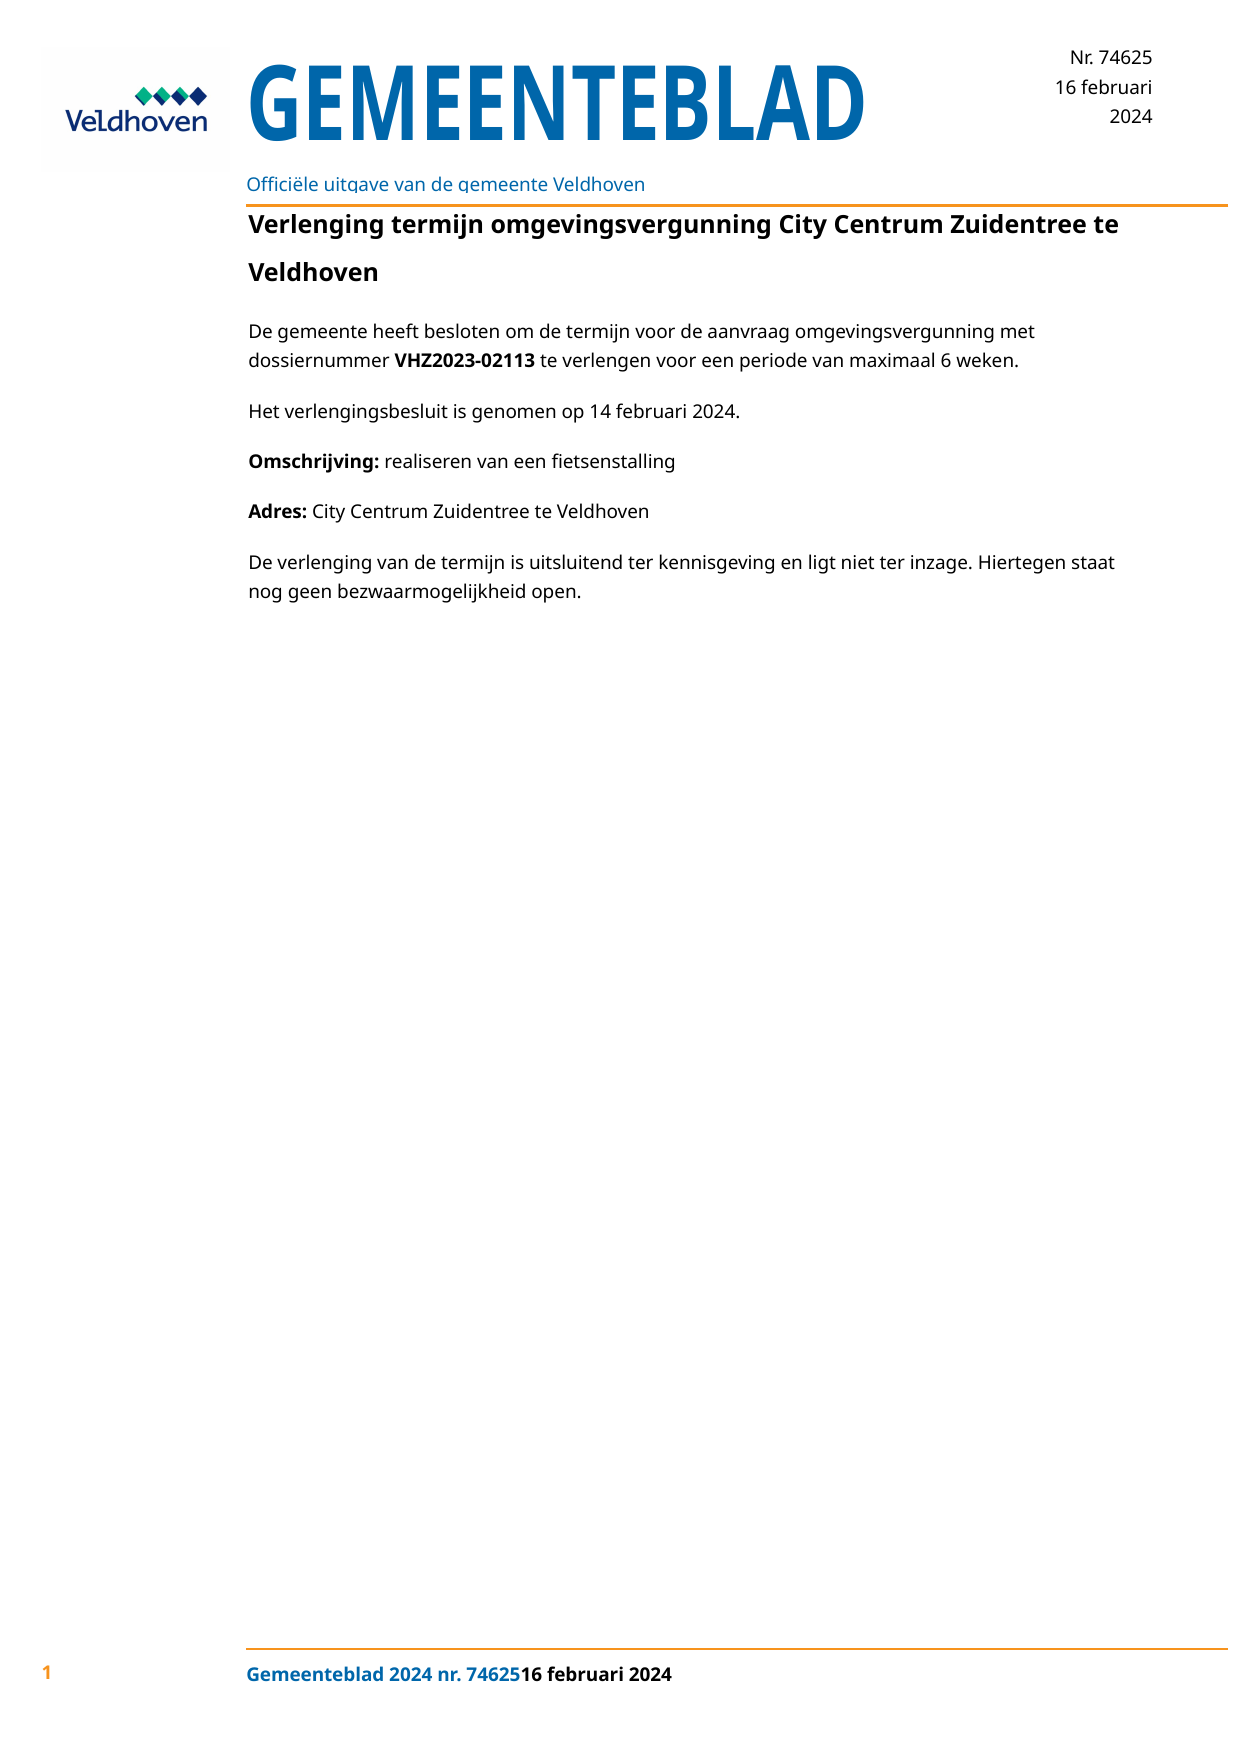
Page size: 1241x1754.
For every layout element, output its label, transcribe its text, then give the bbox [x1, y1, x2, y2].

text Verlenging termijn omgevingsvergunning City Centrum Zuidentree te Veldhoven [248, 207, 1152, 288]
text Het verlengingsbesluit is genomen op 14 februari 2024. [248, 398, 1152, 424]
text Adres: City Centrum Zuidentree te Veldhoven [248, 499, 1152, 524]
text Omschrijving: realiseren van een fietsenstalling [248, 448, 1152, 474]
picture [41, 47, 231, 172]
text De gemeente heeft besloten om de termijn voor de aanvraag omgevingsvergunning met dossiernummer VHZ2023-02113 te verlengen voor een periode van maximaal 6 weken. [248, 318, 1152, 373]
text De verlenging van de termijn is uitsluitend ter kennisgeving en ligt niet ter inzage. Hiertegen staat nog geen bezwaarmogelijkheid open. [248, 549, 1152, 604]
